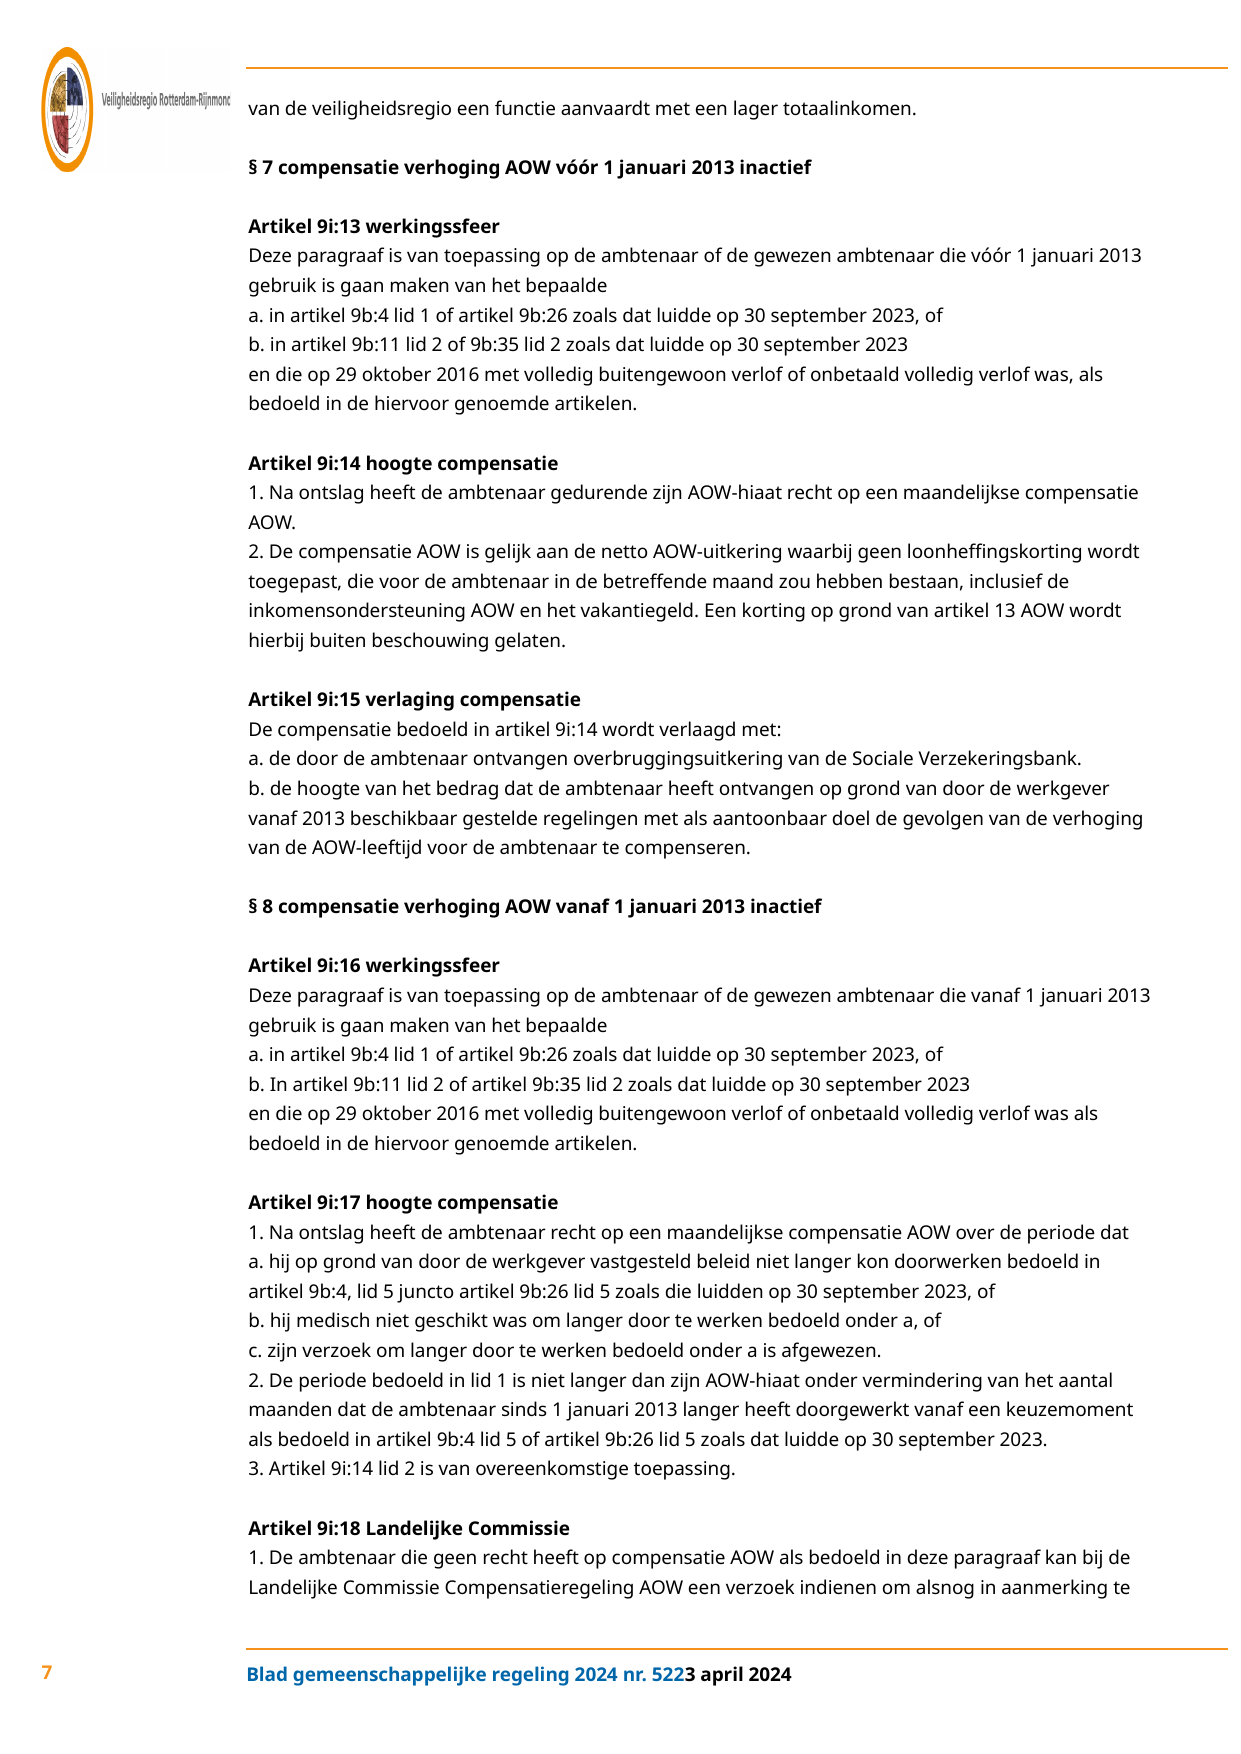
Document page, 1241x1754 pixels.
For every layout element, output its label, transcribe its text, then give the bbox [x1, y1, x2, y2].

text b. de hoogte van het bedrag dat de ambtenaar heeft ontvangen op grond van door de werkgever vanaf 2013 beschikbaar gestelde regelingen met als aantoonbaar doel de gevolgen van de verhoging van de AOW-leeftijd voor de ambtenaar te compenseren. [248, 775, 1152, 860]
text a. de door de ambtenaar ontvangen overbruggingsuitkering van de Sociale Verzekeringsbank. [248, 746, 1152, 771]
text 1. Na ontslag heeft de ambtenaar recht op een maandelijkse compensatie AOW over de periode dat [248, 1219, 1152, 1245]
text b. In artikel 9b:11 lid 2 of artikel 9b:35 lid 2 zoals dat luidde op 30 september 2023 [248, 1071, 1152, 1097]
text van de veiligheidsregio een functie aanvaardt met een lager totaalinkomen. [248, 95, 1152, 121]
text b. hij medisch niet geschikt was om langer door te werken bedoeld onder a, of [248, 1308, 1152, 1333]
text en die op 29 oktober 2016 met volledig buitengewoon verlof of onbetaald volledig verlof was, als bedoeld in de hiervoor genoemde artikelen. [248, 361, 1152, 416]
text b. in artikel 9b:11 lid 2 of 9b:35 lid 2 zoals dat luidde op 30 september 2023 [248, 331, 1152, 357]
text Deze paragraaf is van toepassing op de ambtenaar of de gewezen ambtenaar die vanaf 1 januari 2013 gebruik is gaan maken van het bepaalde [248, 982, 1152, 1038]
text Artikel 9i:18 Landelijke Commissie [248, 1515, 1152, 1541]
text De compensatie bedoeld in artikel 9i:14 wordt verlaagd met: [248, 716, 1152, 742]
text Artikel 9i:16 werkingssfeer [248, 953, 1152, 978]
text a. in artikel 9b:4 lid 1 of artikel 9b:26 zoals dat luidde op 30 september 2023, of [248, 1041, 1152, 1067]
text 2. De compensatie AOW is gelijk aan de netto AOW-uitkering waarbij geen loonheffingskorting wordt toegepast, die voor de ambtenaar in de betreffende maand zou hebben bestaan, inclusief de inkomensondersteuning AOW en het vakantiegeld. Een korting op grond van artikel 13 AOW wordt hierbij buiten beschouwing gelaten. [248, 538, 1152, 653]
text Deze paragraaf is van toepassing op de ambtenaar of de gewezen ambtenaar die vóór 1 januari 2013 gebruik is gaan maken van het bepaalde [248, 243, 1152, 298]
text § 7 compensatie verhoging AOW vóór 1 januari 2013 inactief [248, 154, 1152, 180]
text Artikel 9i:15 verlaging compensatie [248, 686, 1152, 712]
text c. zijn verzoek om langer door te werken bedoeld onder a is afgewezen. [248, 1337, 1152, 1363]
text Artikel 9i:14 hoogte compensatie [248, 450, 1152, 476]
text 2. De periode bedoeld in lid 1 is niet langer dan zijn AOW-hiaat onder vermindering van het aantal maanden dat de ambtenaar sinds 1 januari 2013 langer heeft doorgewerkt vanaf een keuzemoment als bedoeld in artikel 9b:4 lid 5 of artikel 9b:26 lid 5 zoals dat luidde op 30 september 2023. [248, 1367, 1152, 1452]
text Artikel 9i:17 hoogte compensatie [248, 1189, 1152, 1215]
picture [41, 47, 231, 172]
text 1. De ambtenaar die geen recht heeft op compensatie AOW als bedoeld in deze paragraaf kan bij de Landelijke Commissie Compensatieregeling AOW een verzoek indienen om alsnog in aanmerking te [248, 1544, 1152, 1600]
text § 8 compensatie verhoging AOW vanaf 1 januari 2013 inactief [248, 893, 1152, 919]
text a. in artikel 9b:4 lid 1 of artikel 9b:26 zoals dat luidde op 30 september 2023, of [248, 302, 1152, 328]
text 3. Artikel 9i:14 lid 2 is van overeenkomstige toepassing. [248, 1456, 1152, 1481]
text a. hij op grond van door de werkgever vastgesteld beleid niet langer kon doorwerken bedoeld in artikel 9b:4, lid 5 juncto artikel 9b:26 lid 5 zoals die luidden op 30 september 2023, of [248, 1248, 1152, 1304]
text en die op 29 oktober 2016 met volledig buitengewoon verlof of onbetaald volledig verlof was als bedoeld in de hiervoor genoemde artikelen. [248, 1101, 1152, 1156]
text Artikel 9i:13 werkingssfeer [248, 213, 1152, 239]
text 1. Na ontslag heeft de ambtenaar gedurende zijn AOW-hiaat recht op een maandelijkse compensatie AOW. [248, 479, 1152, 535]
